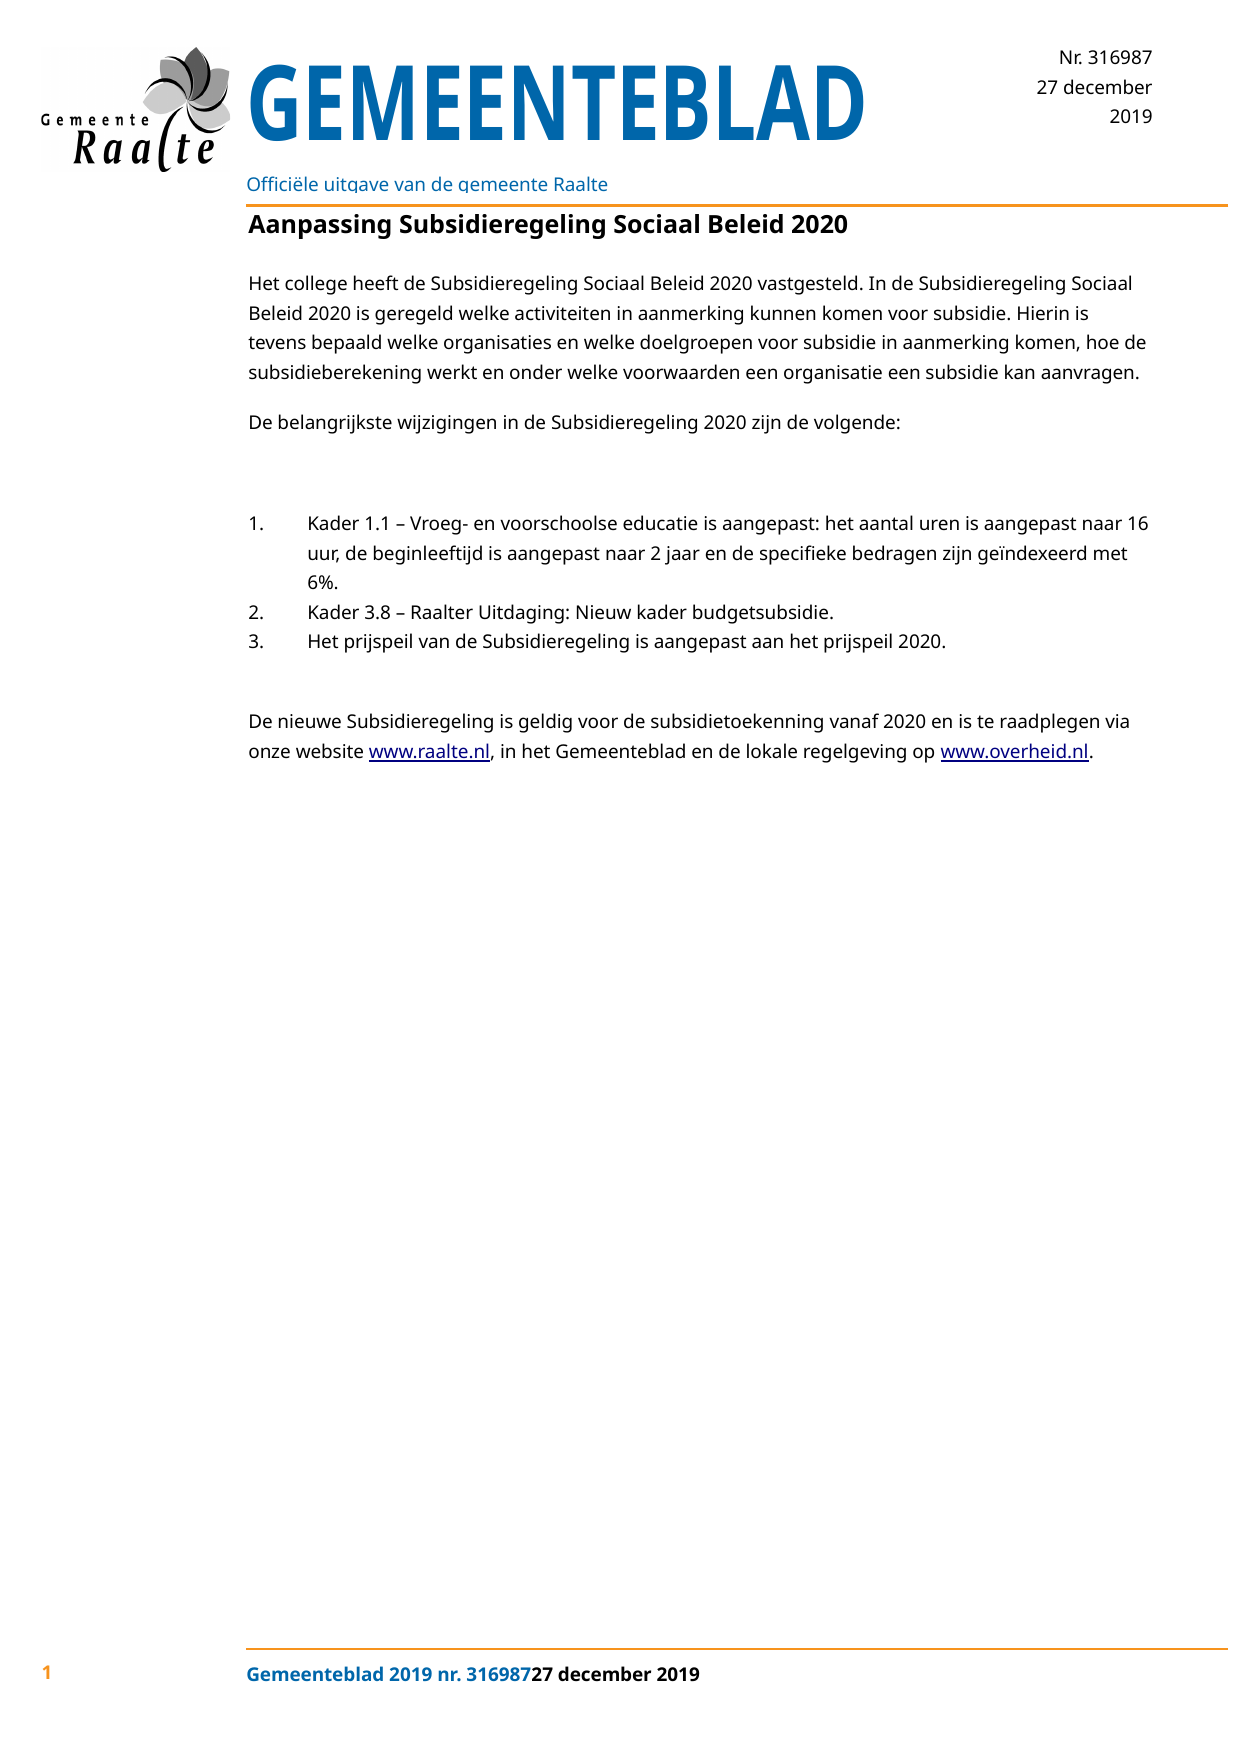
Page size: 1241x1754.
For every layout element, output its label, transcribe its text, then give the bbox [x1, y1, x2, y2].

list Kader 3.8 – Raalter Uitdaging: Nieuw kader budgetsubsidie. [248, 599, 1152, 625]
picture [41, 47, 231, 172]
text De belangrijkste wijzigingen in de Subsidieregeling 2020 zijn de volgende: [248, 409, 1152, 435]
text De nieuwe Subsidieregeling is geldig voor de subsidietoekenning vanaf 2020 en is te raadplegen via onze website www.raalte.nl, in het Gemeenteblad en de lokale regelgeving op www.overheid.nl. [248, 709, 1152, 764]
text Het college heeft de Subsidieregeling Sociaal Beleid 2020 vastgesteld. In de Subsidieregeling Sociaal Beleid 2020 is geregeld welke activiteiten in aanmerking kunnen komen voor subsidie. Hierin is tevens bepaald welke organisaties en welke doelgroepen voor subsidie in aanmerking komen, hoe de subsidieberekening werkt en onder welke voorwaarden een organisatie een subsidie kan aanvragen. [248, 270, 1152, 385]
list Het prijspeil van de Subsidieregeling is aangepast aan het prijspeil 2020. [248, 629, 1152, 654]
list Kader 1.1 – Vroeg- en voorschoolse educatie is aangepast: het aantal uren is aangepast naar 16 uur, de beginleeftijd is aangepast naar 2 jaar en de specifieke bedragen zijn geïndexeerd met 6%. [248, 510, 1152, 595]
text Aanpassing Subsidieregeling Sociaal Beleid 2020 [248, 207, 1152, 241]
